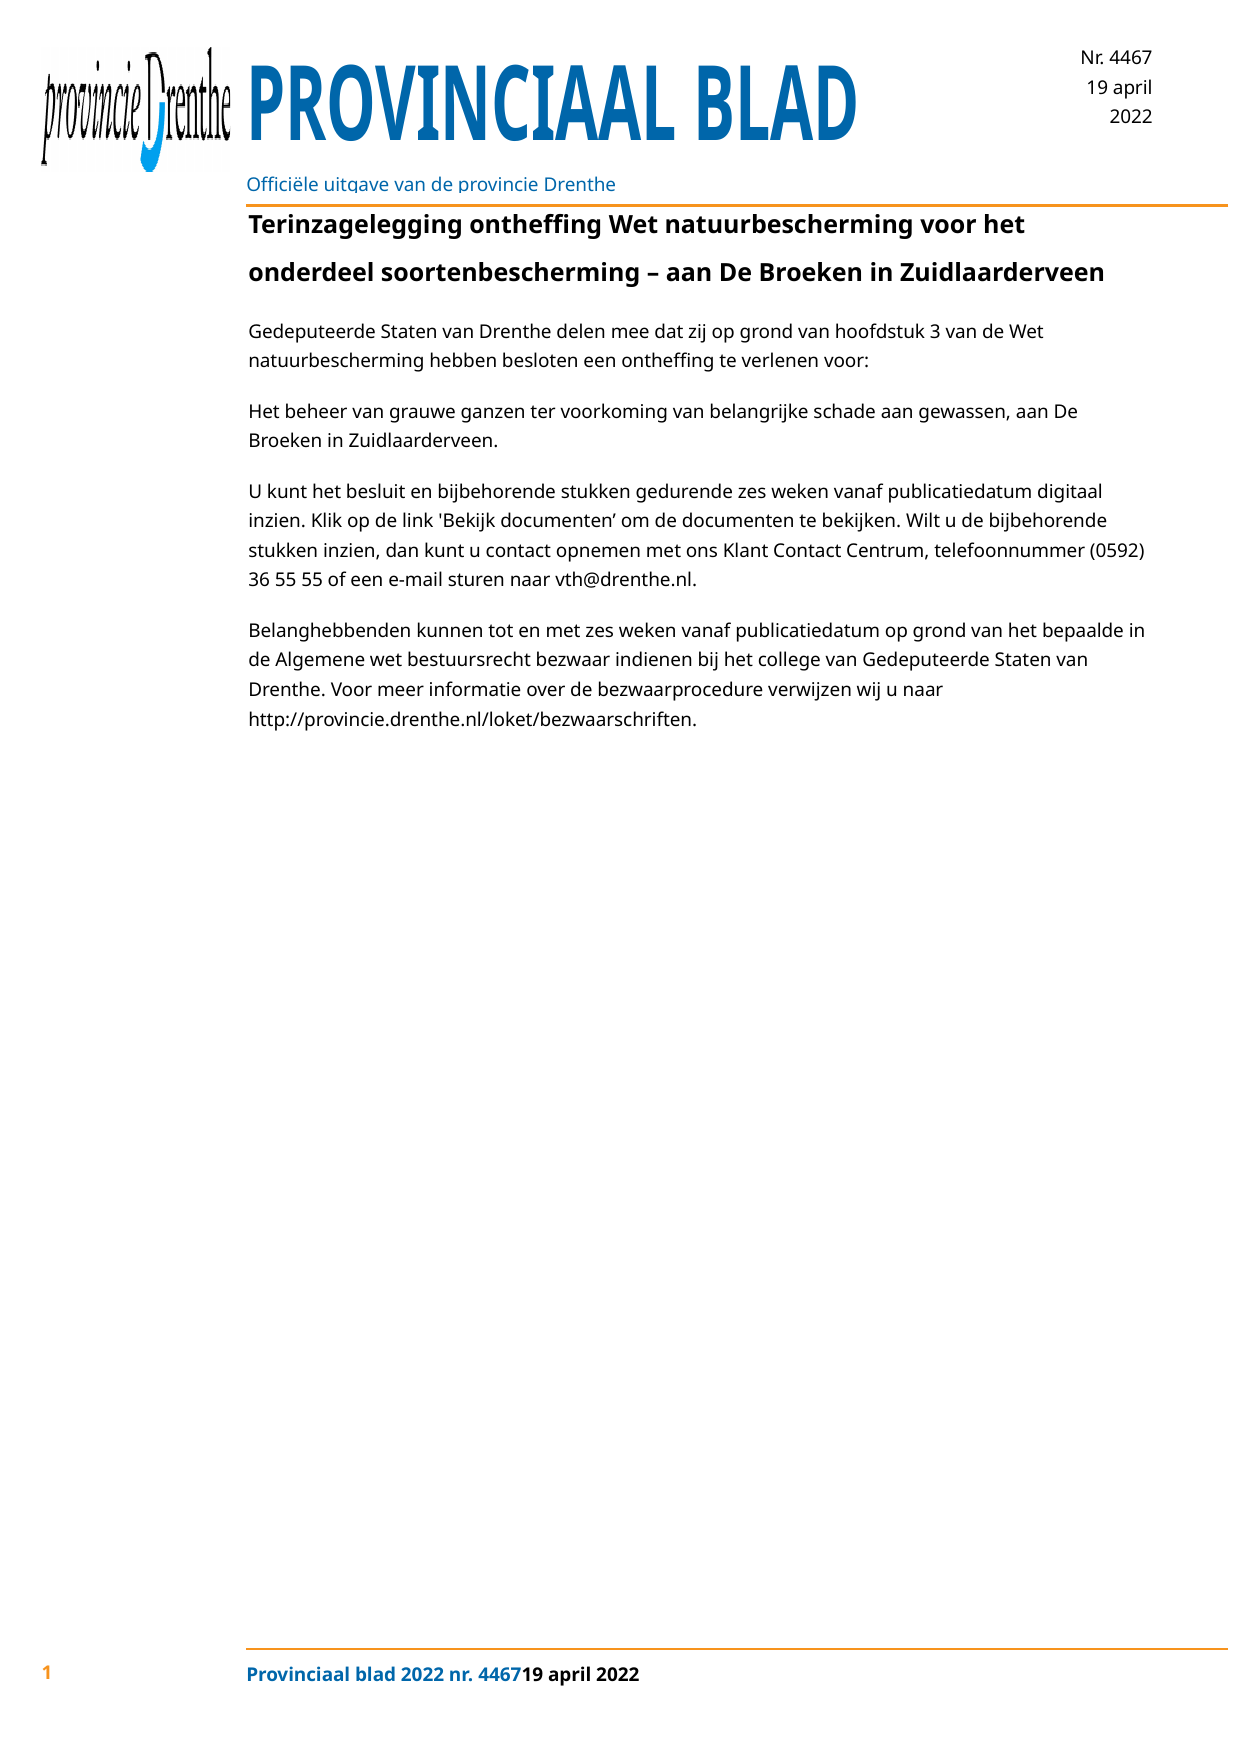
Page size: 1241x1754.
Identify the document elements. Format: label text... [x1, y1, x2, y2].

text Het beheer van grauwe ganzen ter voorkoming van belangrijke schade aan gewassen, aan De Broeken in Zuidlaarderveen. [248, 398, 1152, 453]
text Gedeputeerde Staten van Drenthe delen mee dat zij op grond van hoofdstuk 3 van de Wet natuurbescherming hebben besloten een ontheffing te verlenen voor: [248, 318, 1152, 373]
text Terinzagelegging ontheffing Wet natuurbescherming voor het onderdeel soortenbescherming – aan De Broeken in Zuidlaarderveen [248, 207, 1152, 288]
picture [41, 47, 231, 172]
text Belanghebbenden kunnen tot en met zes weken vanaf publicatiedatum op grond van het bepaalde in de Algemene wet bestuursrecht bezwaar indienen bij het college van Gedeputeerde Staten van Drenthe. Voor meer informatie over de bezwaarprocedure verwijzen wij u naar http://provincie.drenthe.nl/loket/bezwaarschriften. [248, 617, 1152, 732]
text U kunt het besluit en bijbehorende stukken gedurende zes weken vanaf publicatiedatum digitaal inzien. Klik op de link 'Bekijk documenten’ om de documenten te bekijken. Wilt u de bijbehorende stukken inzien, dan kunt u contact opnemen met ons Klant Contact Centrum, telefoonnummer (0592) 36 55 55 of een e-mail sturen naar vth@drenthe.nl. [248, 478, 1152, 592]
